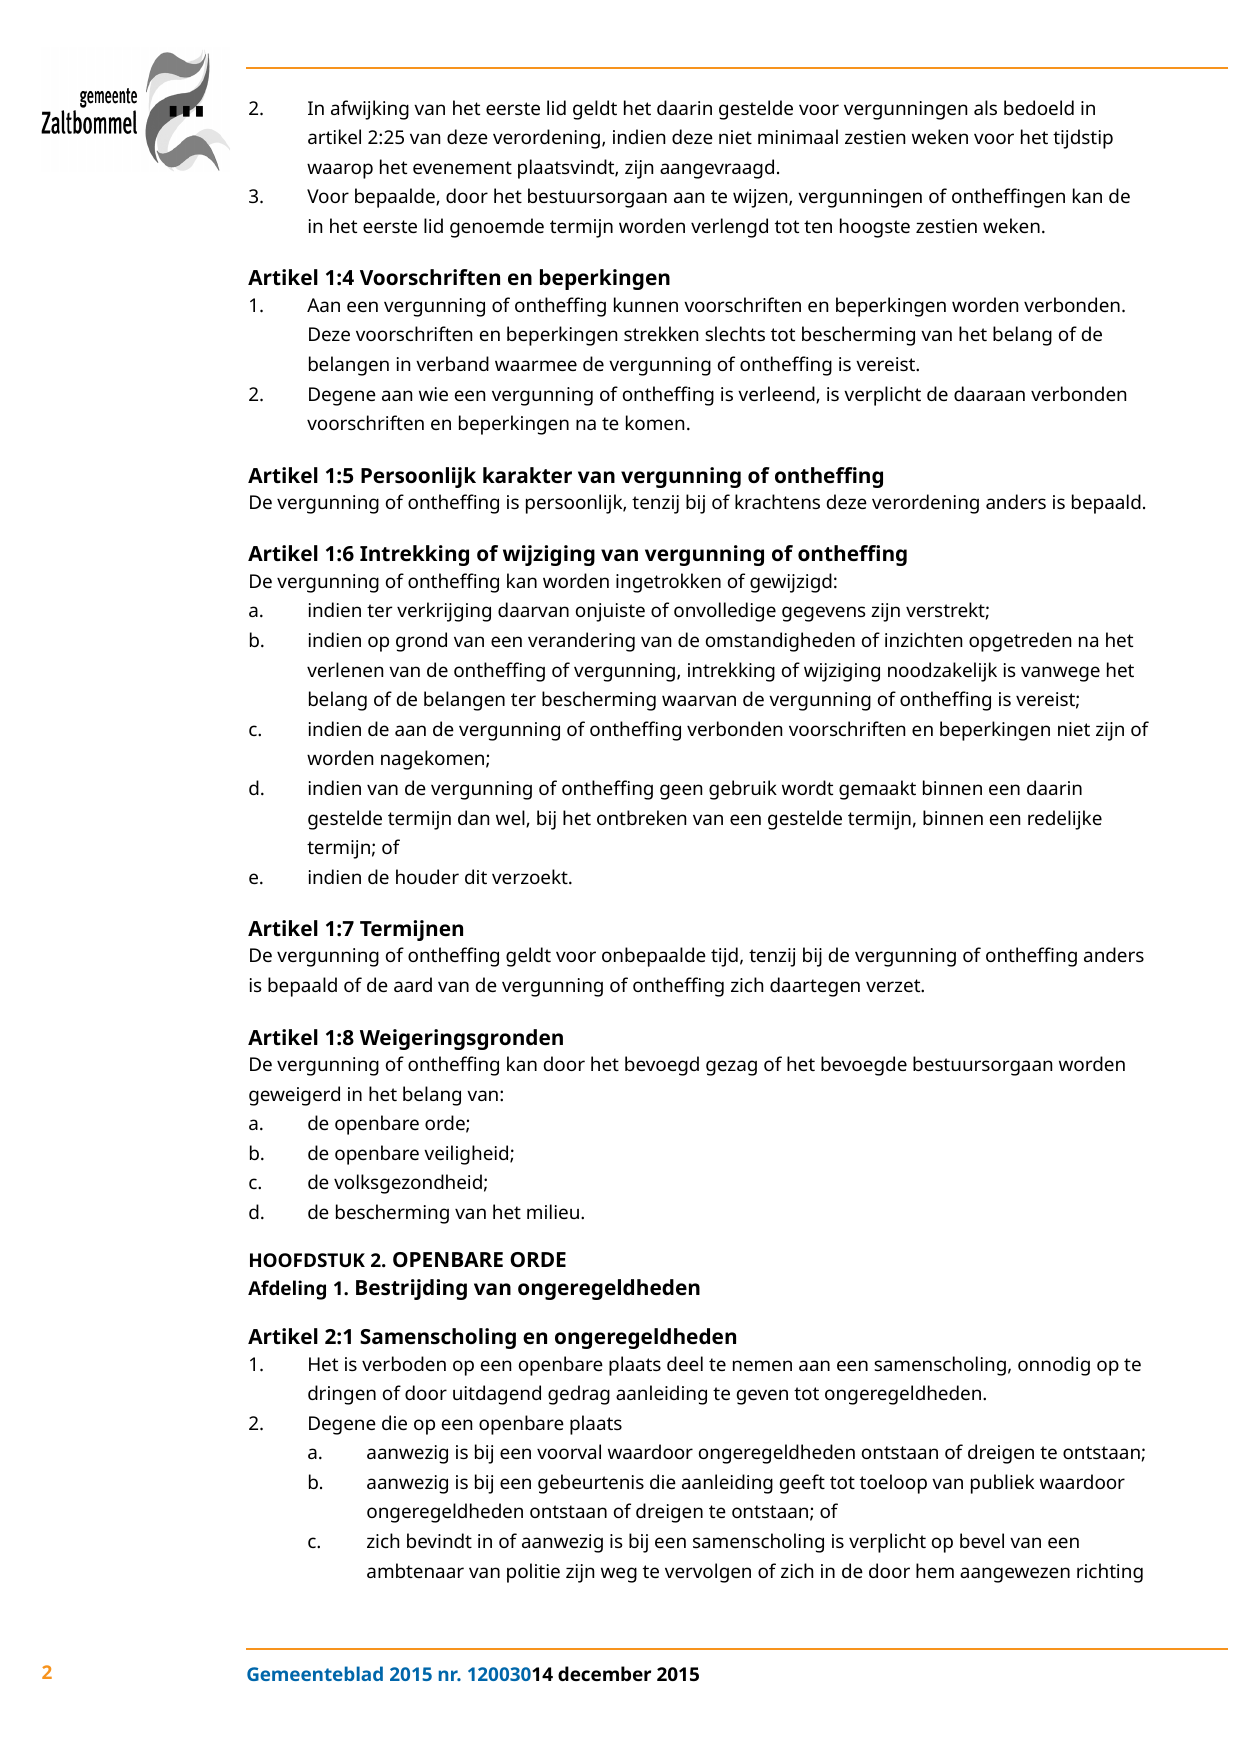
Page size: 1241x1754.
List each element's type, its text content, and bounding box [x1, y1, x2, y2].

list indien ter verkrijging daarvan onjuiste of onvolledige gegevens zijn verstrekt; [248, 598, 1152, 623]
text Artikel 1:6 Intrekking of wijziging van vergunning of ontheffing [248, 539, 1152, 568]
text De vergunning of ontheffing is persoonlijk, tenzij bij of krachtens deze verordening anders is bepaald. [248, 489, 1152, 515]
list In afwijking van het eerste lid geldt het daarin gestelde voor vergunningen als bedoeld in artikel 2:25 van deze verordening, indien deze niet minimaal zestien weken voor het tijdstip waarop het evenement plaatsvindt, zijn aangevraagd. [248, 95, 1152, 180]
list Het is verboden op een openbare plaats deel te nemen aan een samenscholing, onnodig op te dringen of door uitdagend gedrag aanleiding te geven tot ongeregeldheden. [248, 1351, 1152, 1406]
list de openbare veiligheid; [248, 1140, 1152, 1166]
text De vergunning of ontheffing geldt voor onbepaalde tijd, tenzij bij de vergunning of ontheffing anders is bepaald of de aard van de vergunning of ontheffing zich daartegen verzet. [248, 943, 1152, 998]
picture [41, 47, 231, 172]
list indien op grond van een verandering van de omstandigheden of inzichten opgetreden na het verlenen van de ontheffing of vergunning, intrekking of wijziging noodzakelijk is vanwege het belang of de belangen ter bescherming waarvan de vergunning of ontheffing is vereist; [248, 627, 1152, 712]
list indien de houder dit verzoekt. [248, 864, 1152, 889]
text Artikel 1:4 Voorschriften en beperkingen [248, 263, 1152, 292]
list de volksgezondheid; [248, 1169, 1152, 1195]
list Voor bepaalde, door het bestuursorgaan aan te wijzen, vergunningen of ontheffingen kan de in het eerste lid genoemde termijn worden verlengd tot ten hoogste zestien weken. [248, 183, 1152, 239]
list zich bevindt in of aanwezig is bij een samenscholing is verplicht op bevel van een ambtenaar van politie zijn weg te vervolgen of zich in de door hem aangewezen richting [307, 1528, 1152, 1584]
list indien de aan de vergunning of ontheffing verbonden voorschriften en beperkingen niet zijn of worden nagekomen; [248, 716, 1152, 771]
text Artikel 1:8 Weigeringsgronden [248, 1023, 1152, 1051]
list Aan een vergunning of ontheffing kunnen voorschriften en beperkingen worden verbonden. Deze voorschriften en beperkingen strekken slechts tot bescherming van het belang of de belangen in verband waarmee de vergunning of ontheffing is vereist. [248, 292, 1152, 377]
list de openbare orde; [248, 1110, 1152, 1136]
text De vergunning of ontheffing kan door het bevoegd gezag of het bevoegde bestuursorgaan worden geweigerd in het belang van: [248, 1051, 1152, 1106]
text De vergunning of ontheffing kan worden ingetrokken of gewijzigd: [248, 568, 1152, 594]
list de bescherming van het milieu. [248, 1199, 1152, 1225]
text Artikel 1:7 Termijnen [248, 914, 1152, 943]
list indien van de vergunning of ontheffing geen gebruik wordt gemaakt binnen een daarin gestelde termijn dan wel, bij het ontbreken van een gestelde termijn, binnen een redelijke termijn; of [248, 775, 1152, 860]
text Afdeling 1. Bestrijding van ongeregeldheden [248, 1273, 1152, 1302]
list Degene die op een openbare plaats [248, 1410, 1152, 1436]
text Artikel 1:5 Persoonlijk karakter van vergunning of ontheffing [248, 461, 1152, 489]
list aanwezig is bij een gebeurtenis die aanleiding geeft tot toeloop van publiek waardoor ongeregeldheden ontstaan of dreigen te ontstaan; of [307, 1469, 1152, 1524]
list Degene aan wie een vergunning of ontheffing is verleend, is verplicht de daaraan verbonden voorschriften en beperkingen na te komen. [248, 381, 1152, 436]
list aanwezig is bij een voorval waardoor ongeregeldheden ontstaan of dreigen te ontstaan; [307, 1439, 1152, 1465]
text HOOFDSTUK 2. OPENBARE ORDE [248, 1245, 1152, 1273]
text Artikel 2:1 Samenscholing en ongeregeldheden [248, 1322, 1152, 1351]
